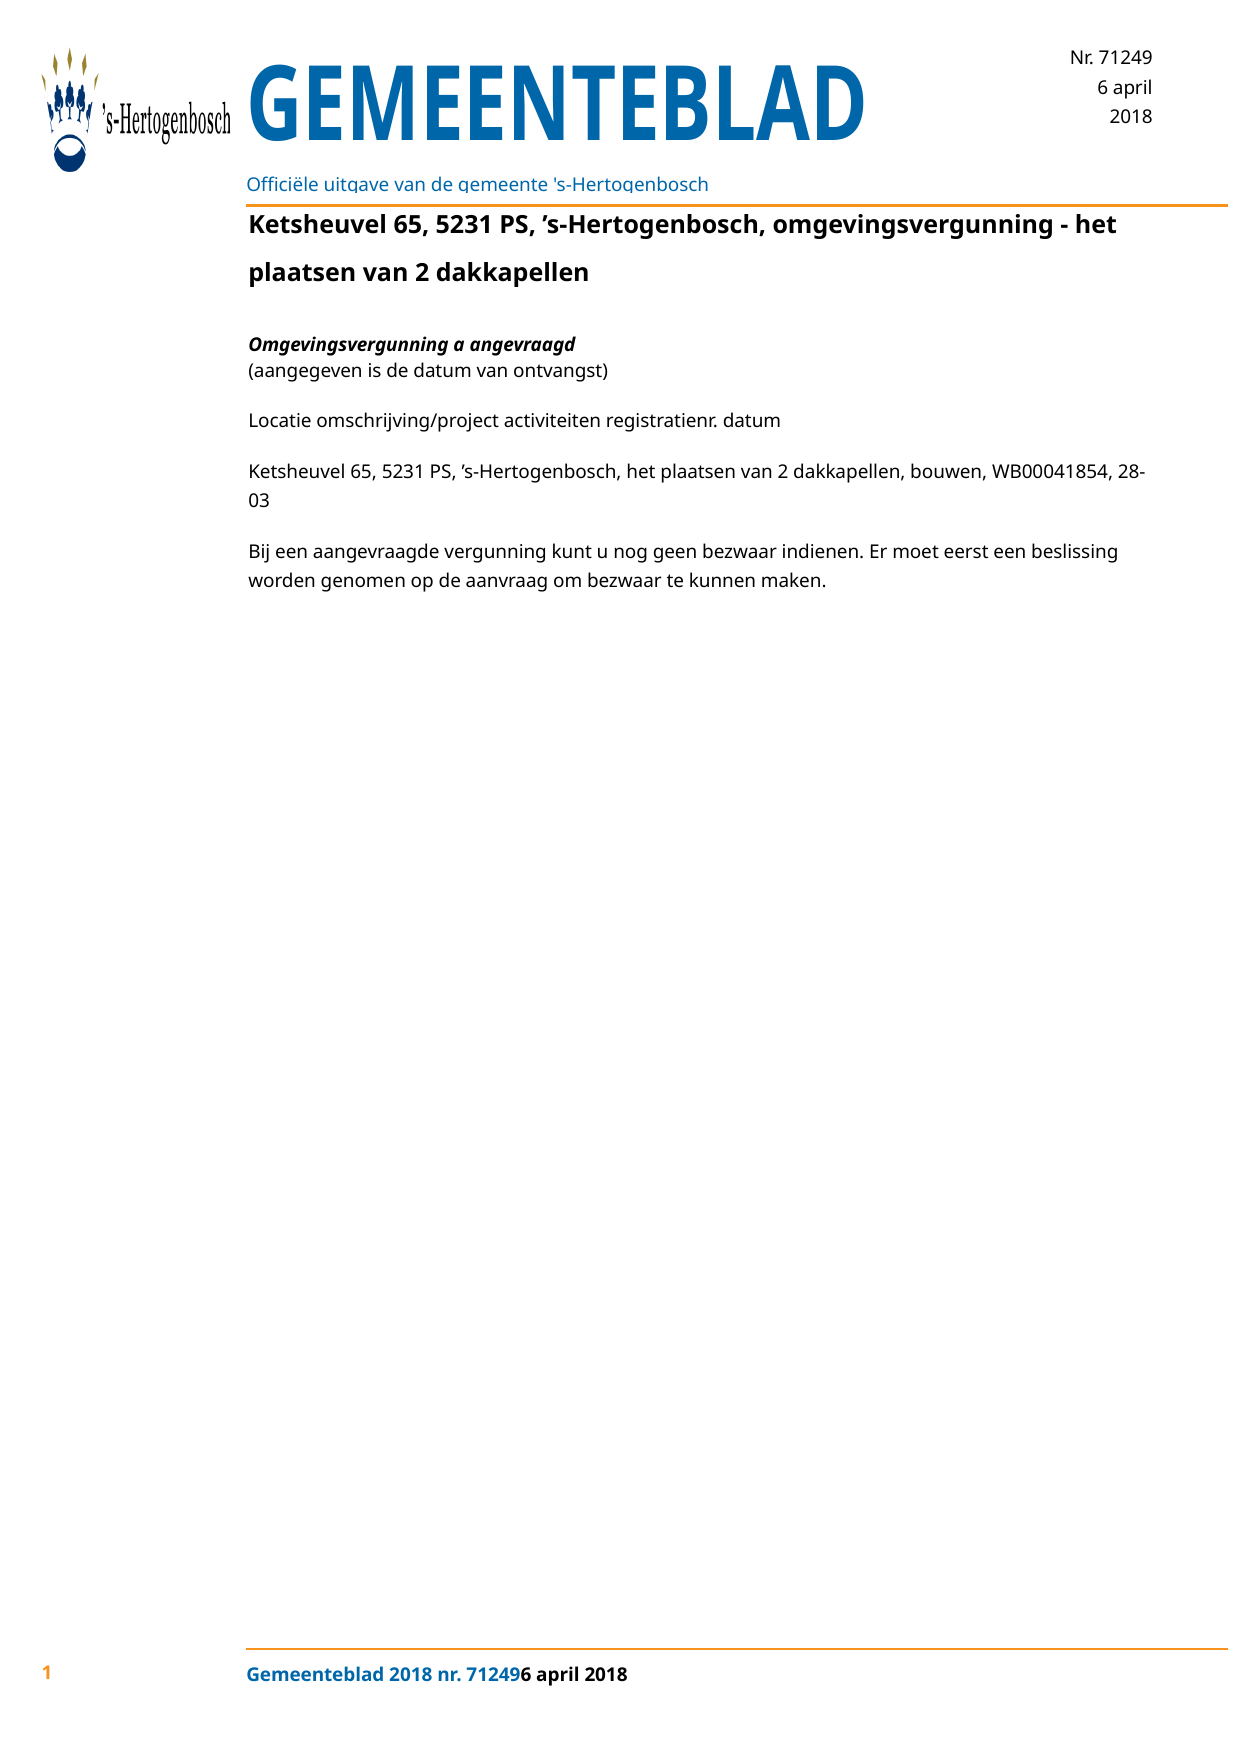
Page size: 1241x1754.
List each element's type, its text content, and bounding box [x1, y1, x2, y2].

text Ketsheuvel 65, 5231 PS, ’s-Hertogenbosch, omgevingsvergunning - het plaatsen van 2 dakkapellen [248, 207, 1152, 288]
text Locatie omschrijving/project activiteiten registratienr. datum [248, 408, 1152, 433]
text (aangegeven is de datum van ontvangst) [248, 357, 1152, 383]
picture [41, 47, 231, 172]
text Bij een aangevraagde vergunning kunt u nog geen bezwaar indienen. Er moet eerst een beslissing worden genomen op de aanvraag om bezwaar te kunnen maken. [248, 538, 1152, 593]
text Ketsheuvel 65, 5231 PS, ’s-Hertogenbosch, het plaatsen van 2 dakkapellen, bouwen, WB00041854, 28-03 [248, 458, 1152, 513]
text Omgevingsvergunning a angevraagd [248, 331, 1152, 357]
